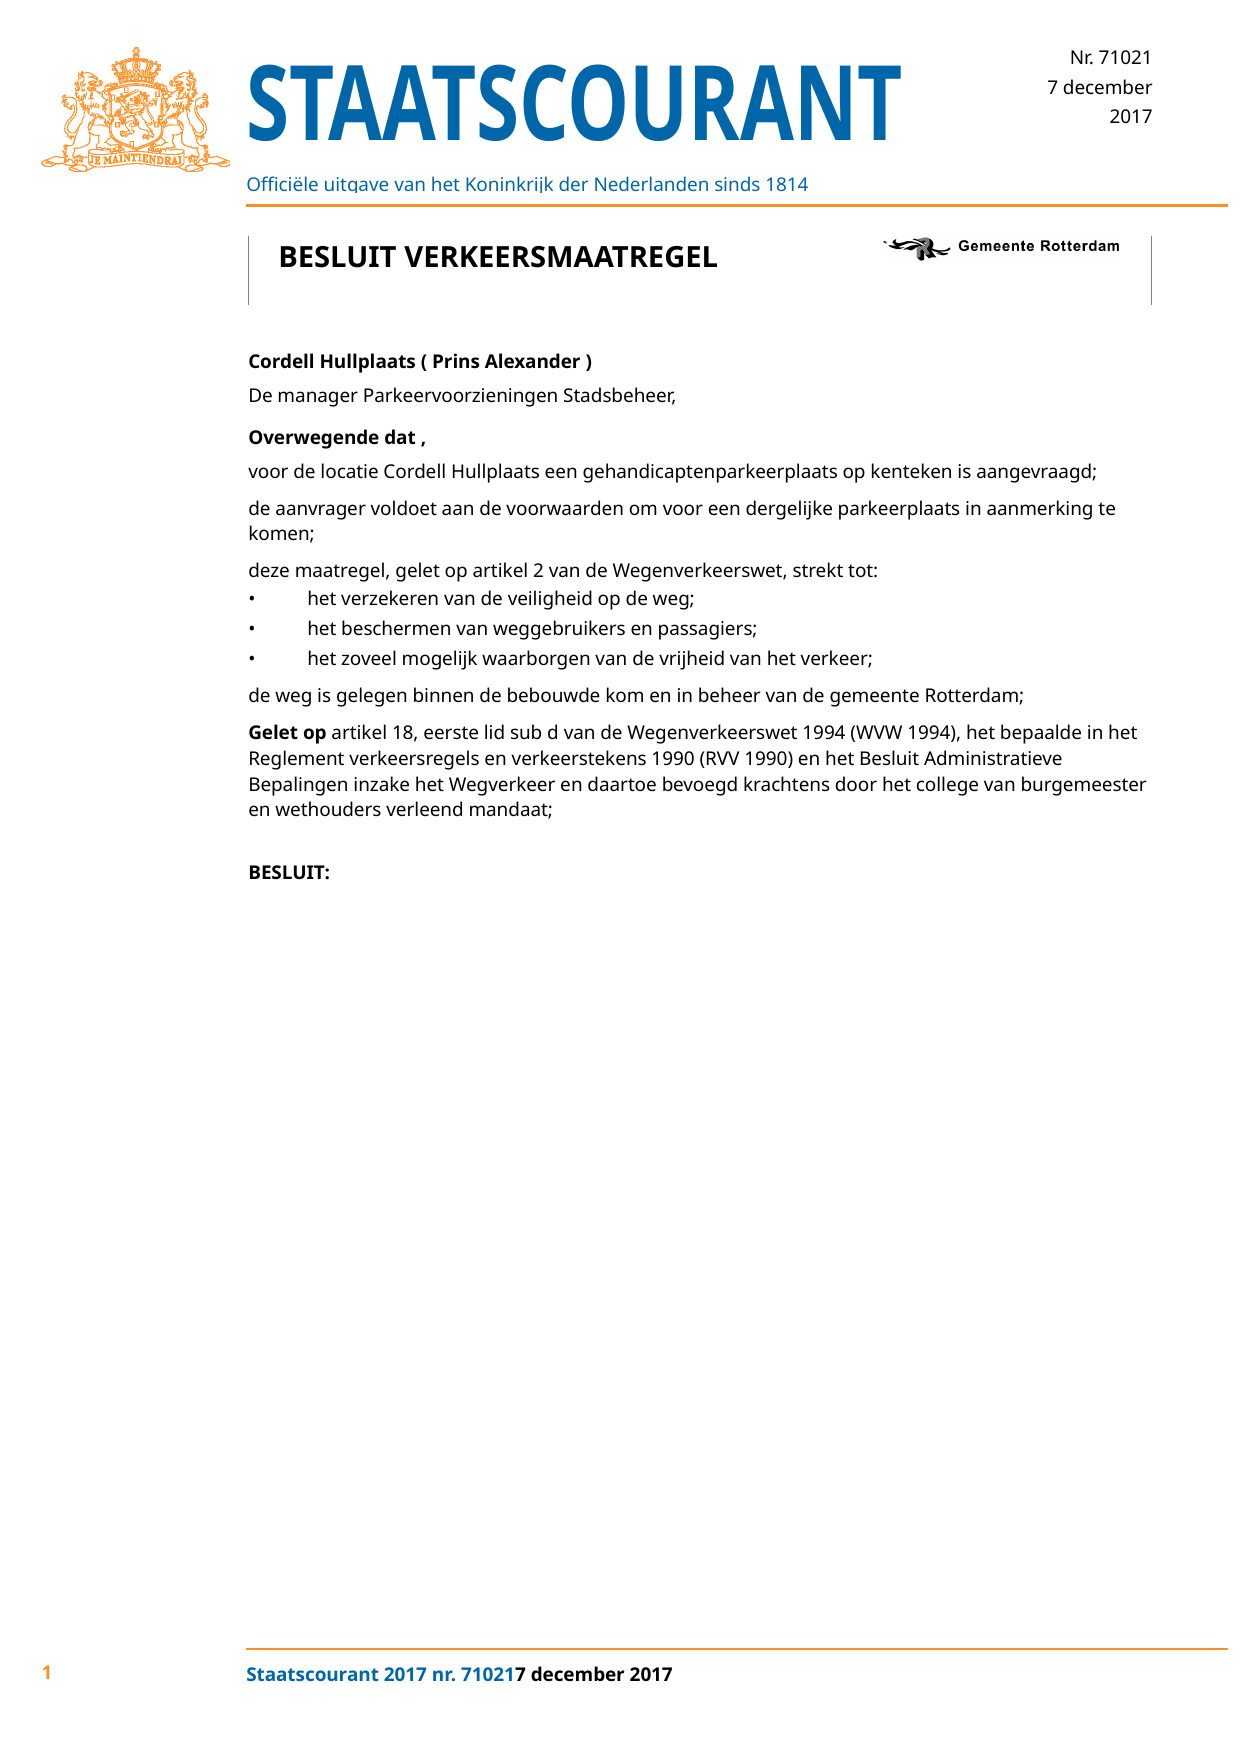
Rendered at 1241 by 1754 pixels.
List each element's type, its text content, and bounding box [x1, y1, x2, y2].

list het beschermen van weggebruikers en passagiers; [248, 615, 1152, 641]
text voor de locatie Cordell Hullplaats een gehandicaptenparkeerplaats op kenteken is aangevraagd; [248, 458, 1152, 484]
text Cordell Hullplaats ( Prins Alexander ) [248, 348, 1152, 374]
text de weg is gelegen binnen de bebouwde kom en in beheer van de gemeente Rotterdam; [248, 683, 1152, 708]
table_header [850, 236, 1151, 305]
table_header BESLUIT VERKEERSMAATREGEL [249, 236, 850, 305]
list het zoveel mogelijk waarborgen van de vrijheid van het verkeer; [248, 645, 1152, 670]
text Overwegende dat , [248, 424, 1152, 450]
text deze maatregel, gelet op artikel 2 van de Wegenverkeerswet, strekt tot: [248, 557, 1152, 583]
picture [882, 236, 1119, 261]
list het verzekeren van de veiligheid op de weg; [248, 586, 1152, 611]
text Gelet op artikel 18, eerste lid sub d van de Wegenverkeerswet 1994 (WVW 1994), het bepaalde in het Reglement verkeersregels en verkeerstekens 1990 (RVV 1990) en het Besluit Administratieve Bepalingen inzake het Wegverkeer en daartoe bevoegd krachtens door het college van burgemeester en wethouders verleend mandaat; [248, 719, 1152, 822]
text BESLUIT: [248, 859, 1152, 885]
text de aanvrager voldoet aan de voorwaarden om voor een dergelijke parkeerplaats in aanmerking te komen; [248, 495, 1152, 546]
text De manager Parkeervoorzieningen Stadsbeheer, [248, 382, 1152, 408]
picture [41, 47, 231, 172]
